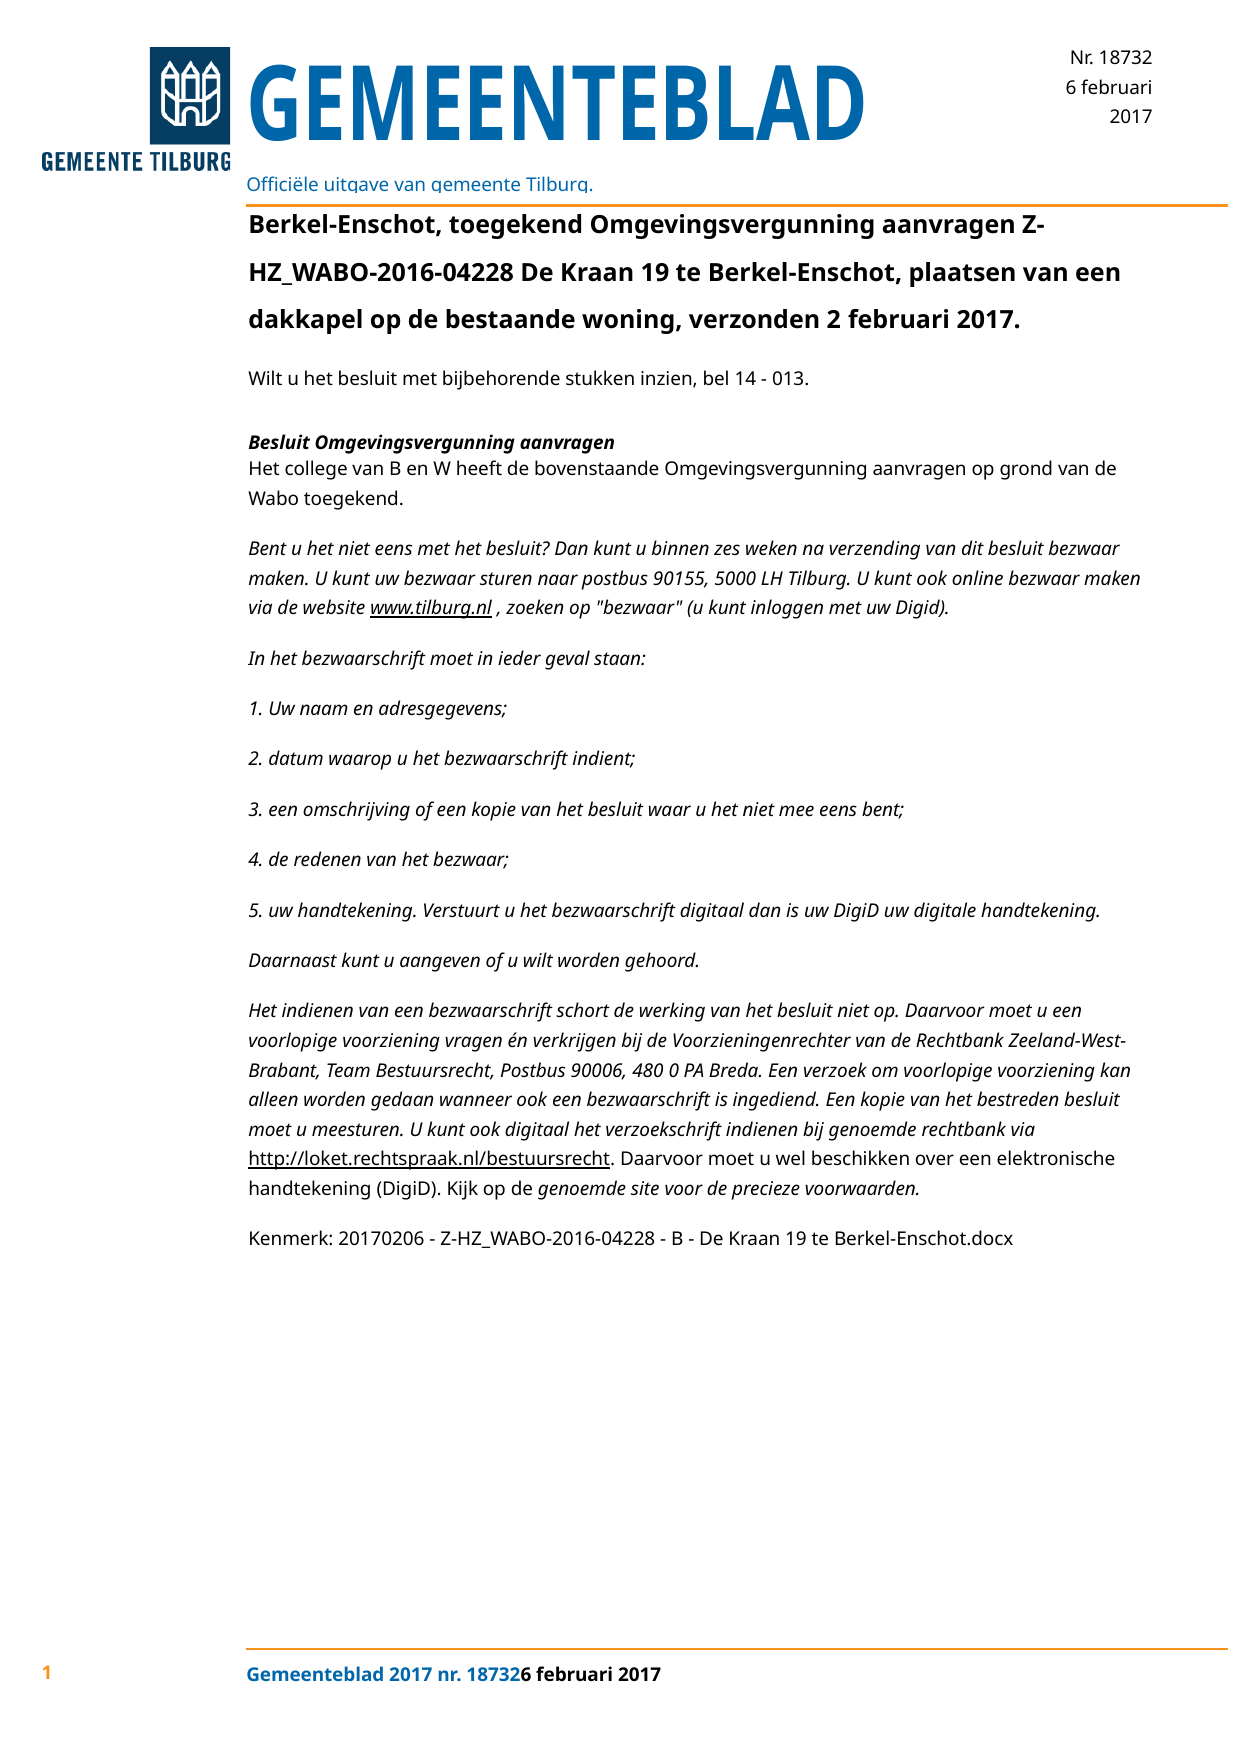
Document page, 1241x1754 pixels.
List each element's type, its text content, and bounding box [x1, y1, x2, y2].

text Besluit Omgevingsvergunning aanvragen [248, 429, 1152, 455]
text Het indienen van een bezwaarschrift schort de werking van het besluit niet op. Daarvoor moet u een voorlopige voorziening vragen én verkrijgen bij de Voorzieningenrechter van de Rechtbank Zeeland-West-Brabant, Team Bestuursrecht, Postbus 90006, 480 0 PA Breda. Een verzoek om voorlopige voorziening kan alleen worden gedaan wanneer ook een bezwaarschrift is ingediend. Een kopie van het bestreden besluit moet u meesturen. U kunt ook digitaal het verzoekschrift indienen bij genoemde rechtbank via http://loket.rechtspraak.nl/bestuursrecht. Daarvoor moet u wel beschikken over een elektronische handtekening (DigiD). Kijk op de genoemde site voor de precieze voorwaarden. [248, 998, 1152, 1201]
text Wilt u het besluit met bijbehorende stukken inzien, bel 14 - 013. [248, 366, 1152, 391]
text 2. datum waarop u het bezwaarschrift indient; [248, 746, 1152, 771]
text 4. de redenen van het bezwaar; [248, 846, 1152, 872]
text Daarnaast kunt u aangeven of u wilt worden gehoord. [248, 947, 1152, 973]
text In het bezwaarschrift moet in ieder geval staan: [248, 645, 1152, 671]
text 1. Uw naam en adresgegevens; [248, 695, 1152, 721]
picture [41, 47, 231, 172]
text 3. een omschrijving of een kopie van het besluit waar u het niet mee eens bent; [248, 796, 1152, 822]
text 5. uw handtekening. Verstuurt u het bezwaarschrift digitaal dan is uw DigiD uw digitale handtekening. [248, 897, 1152, 923]
text Bent u het niet eens met het besluit? Dan kunt u binnen zes weken na verzending van dit besluit bezwaar maken. U kunt uw bezwaar sturen naar postbus 90155, 5000 LH Tilburg. U kunt ook online bezwaar maken via de website www.tilburg.nl , zoeken op "bezwaar" (u kunt inloggen met uw Digid). [248, 535, 1152, 620]
text Het college van B en W heeft de bovenstaande Omgevingsvergunning aanvragen op grond van de Wabo toegekend. [248, 455, 1152, 511]
text Kenmerk: 20170206 - Z-HZ_WABO-2016-04228 - B - De Kraan 19 te Berkel-Enschot.docx [248, 1226, 1152, 1251]
text Berkel-Enschot, toegekend Omgevingsvergunning aanvragen Z-HZ_WABO-2016-04228 De Kraan 19 te Berkel-Enschot, plaatsen van een dakkapel op de bestaande woning, verzonden 2 februari 2017. [248, 207, 1152, 336]
